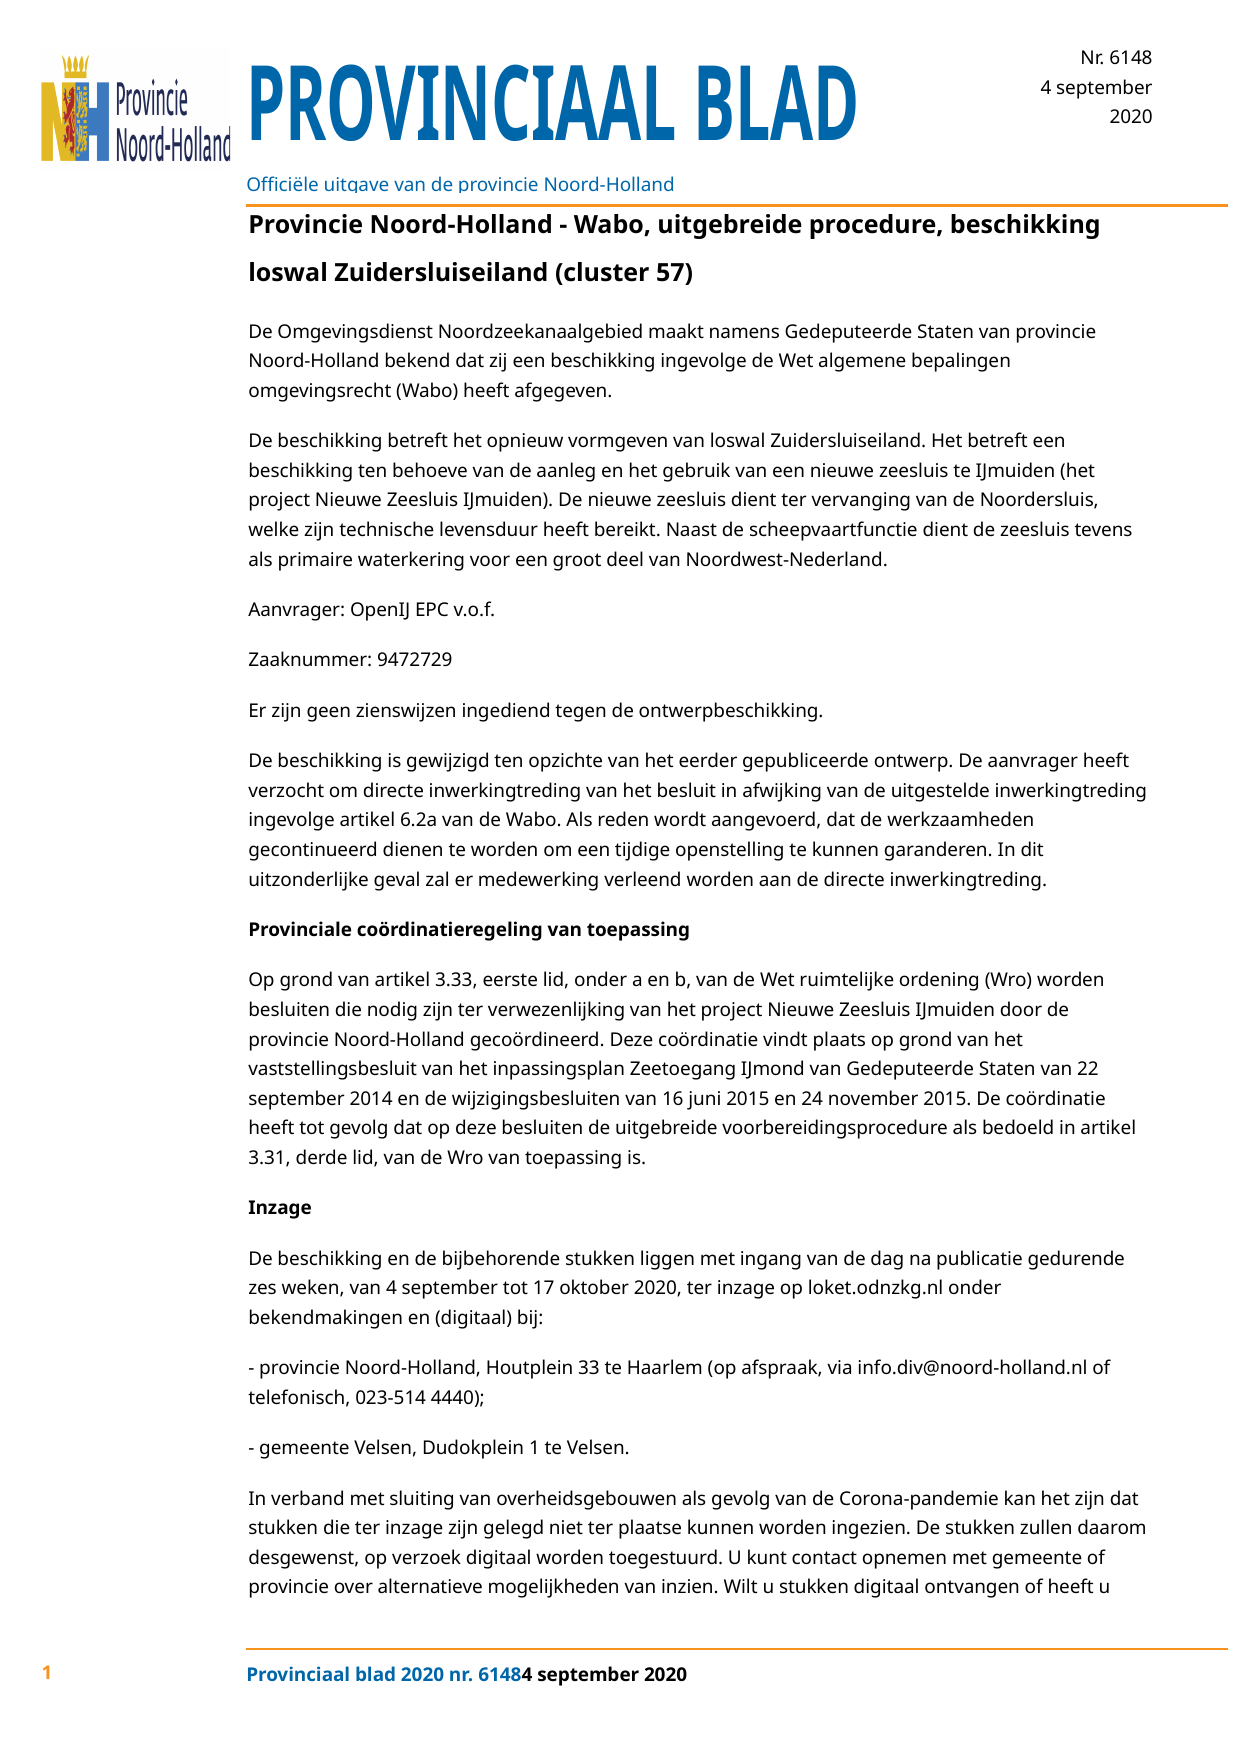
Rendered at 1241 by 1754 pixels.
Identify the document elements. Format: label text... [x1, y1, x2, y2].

text De beschikking is gewijzigd ten opzichte van het eerder gepubliceerde ontwerp. De aanvrager heeft verzocht om directe inwerkingtreding van het besluit in afwijking van de uitgestelde inwerkingtreding ingevolge artikel 6.2a van de Wabo. Als reden wordt aangevoerd, dat de werkzaamheden gecontinueerd dienen te worden om een tijdige openstelling te kunnen garanderen. In dit uitzonderlijke geval zal er medewerking verleend worden aan de directe inwerkingtreding. [248, 747, 1152, 892]
text De beschikking en de bijbehorende stukken liggen met ingang van de dag na publicatie gedurende zes weken, van 4 september tot 17 oktober 2020, ter inzage op loket.odnzkg.nl onder bekendmakingen en (digitaal) bij: [248, 1245, 1152, 1330]
text Inzage [248, 1194, 1152, 1220]
picture [41, 47, 231, 172]
text Aanvrager: OpenIJ EPC v.o.f. [248, 596, 1152, 622]
text Provincie Noord-Holland - Wabo, uitgebreide procedure, beschikking loswal Zuidersluiseiland (cluster 57) [248, 207, 1152, 288]
text Provinciale coördinatieregeling van toepassing [248, 916, 1152, 942]
text Zaaknummer: 9472729 [248, 647, 1152, 672]
text De beschikking betreft het opnieuw vormgeven van loswal Zuidersluiseiland. Het betreft een beschikking ten behoeve van de aanleg en het gebruik van een nieuwe zeesluis te IJmuiden (het project Nieuwe Zeesluis IJmuiden). De nieuwe zeesluis dient ter vervanging van de Noordersluis, welke zijn technische levensduur heeft bereikt. Naast de scheepvaartfunctie dient de zeesluis tevens als primaire waterkering voor een groot deel van Noordwest-Nederland. [248, 427, 1152, 572]
text - provincie Noord-Holland, Houtplein 33 te Haarlem (op afspraak, via info.div@noord-holland.nl of telefonisch, 023-514 4440); [248, 1354, 1152, 1410]
text - gemeente Velsen, Dudokplein 1 te Velsen. [248, 1434, 1152, 1460]
text Op grond van artikel 3.33, eerste lid, onder a en b, van de Wet ruimtelijke ordening (Wro) worden besluiten die nodig zijn ter verwezenlijking van het project Nieuwe Zeesluis IJmuiden door de provincie Noord-Holland gecoördineerd. Deze coördinatie vindt plaats op grond van het vaststellingsbesluit van het inpassingsplan Zeetoegang IJmond van Gedeputeerde Staten van 22 september 2014 en de wijzigingsbesluiten van 16 juni 2015 en 24 november 2015. De coördinatie heeft tot gevolg dat op deze besluiten de uitgebreide voorbereidingsprocedure als bedoeld in artikel 3.31, derde lid, van de Wro van toepassing is. [248, 967, 1152, 1170]
text De Omgevingsdienst Noordzeekanaalgebied maakt namens Gedeputeerde Staten van provincie Noord-Holland bekend dat zij een beschikking ingevolge de Wet algemene bepalingen omgevingsrecht (Wabo) heeft afgegeven. [248, 318, 1152, 403]
text In verband met sluiting van overheidsgebouwen als gevolg van de Corona-pandemie kan het zijn dat stukken die ter inzage zijn gelegd niet ter plaatse kunnen worden ingezien. De stukken zullen daarom desgewenst, op verzoek digitaal worden toegestuurd. U kunt contact opnemen met gemeente of provincie over alternatieve mogelijkheden van inzien. Wilt u stukken digitaal ontvangen of heeft u [248, 1485, 1152, 1599]
text Er zijn geen zienswijzen ingediend tegen de ontwerpbeschikking. [248, 697, 1152, 723]
